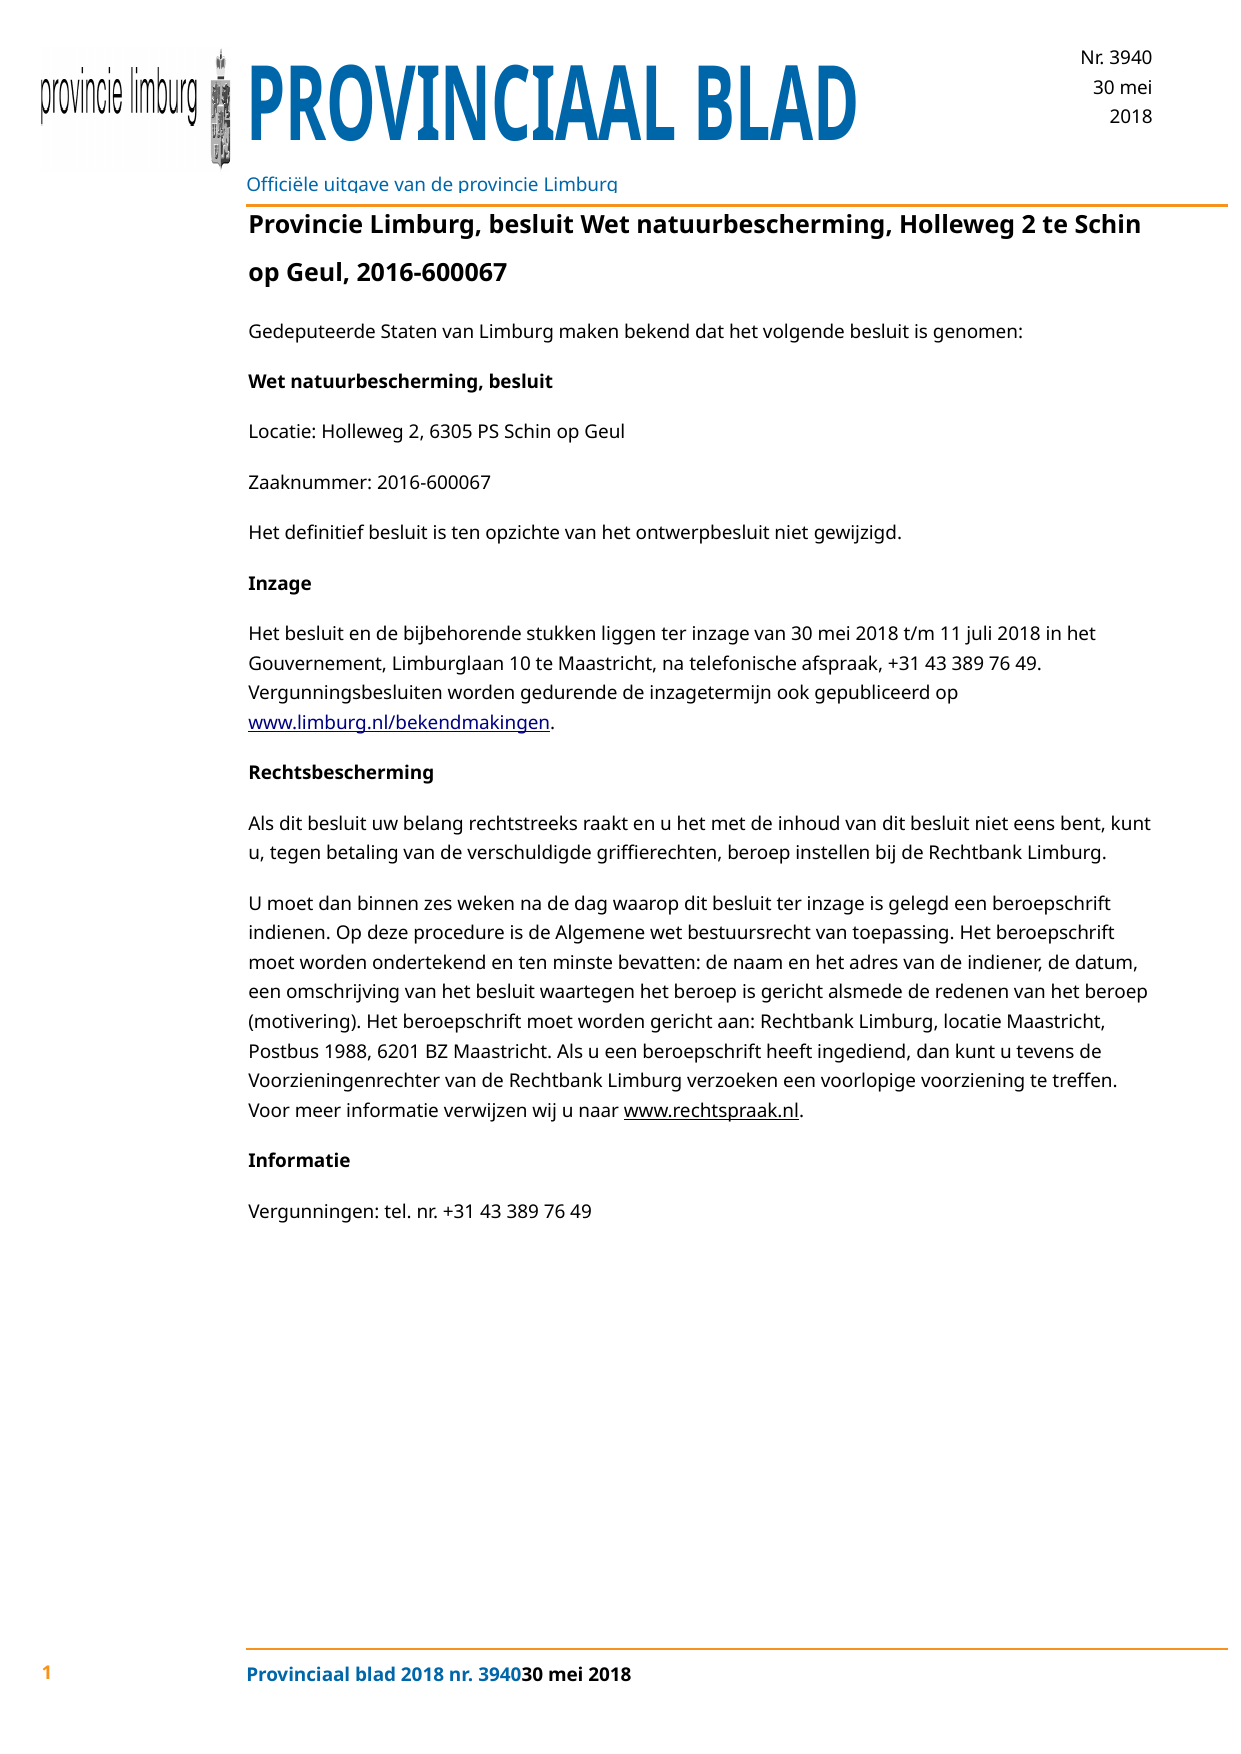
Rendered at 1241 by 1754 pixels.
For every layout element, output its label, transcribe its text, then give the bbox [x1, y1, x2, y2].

text Als dit besluit uw belang rechtstreeks raakt en u het met de inhoud van dit besluit niet eens bent, kunt u, tegen betaling van de verschuldigde griffierechten, beroep instellen bij de Rechtbank Limburg. [248, 810, 1152, 865]
text Vergunningen: tel. nr. +31 43 389 76 49 [248, 1198, 1152, 1224]
text U moet dan binnen zes weken na de dag waarop dit besluit ter inzage is gelegd een beroepschrift indienen. Op deze procedure is de Algemene wet bestuursrecht van toepassing. Het beroepschrift moet worden ondertekend en ten minste bevatten: de naam en het adres van de indiener, de datum, een omschrijving van het besluit waartegen het beroep is gericht alsmede de redenen van het beroep (motivering). Het beroepschrift moet worden gericht aan: Rechtbank Limburg, locatie Maastricht, Postbus 1988, 6201 BZ Maastricht. Als u een beroepschrift heeft ingediend, dan kunt u tevens de Voorzieningenrechter van de Rechtbank Limburg verzoeken een voorlopige voorziening te treffen. Voor meer informatie verwijzen wij u naar www.rechtspraak.nl. [248, 890, 1152, 1123]
text Rechtsbescherming [248, 759, 1152, 785]
picture [41, 47, 231, 172]
text Locatie: Holleweg 2, 6305 PS Schin op Geul [248, 419, 1152, 444]
text Provincie Limburg, besluit Wet natuurbescherming, Holleweg 2 te Schin op Geul, 2016-600067 [248, 207, 1152, 288]
text Inzage [248, 570, 1152, 596]
text Informatie [248, 1147, 1152, 1173]
text Het definitief besluit is ten opzichte van het ontwerpbesluit niet gewijzigd. [248, 519, 1152, 545]
text Gedeputeerde Staten van Limburg maken bekend dat het volgende besluit is genomen: [248, 318, 1152, 344]
text Wet natuurbescherming, besluit [248, 368, 1152, 394]
text Het besluit en de bijbehorende stukken liggen ter inzage van 30 mei 2018 t/m 11 juli 2018 in het Gouvernement, Limburglaan 10 te Maastricht, na telefonische afspraak, +31 43 389 76 49. Vergunningsbesluiten worden gedurende de inzagetermijn ook gepubliceerd op www.limburg.nl/bekendmakingen. [248, 620, 1152, 735]
text Zaaknummer: 2016-600067 [248, 469, 1152, 495]
